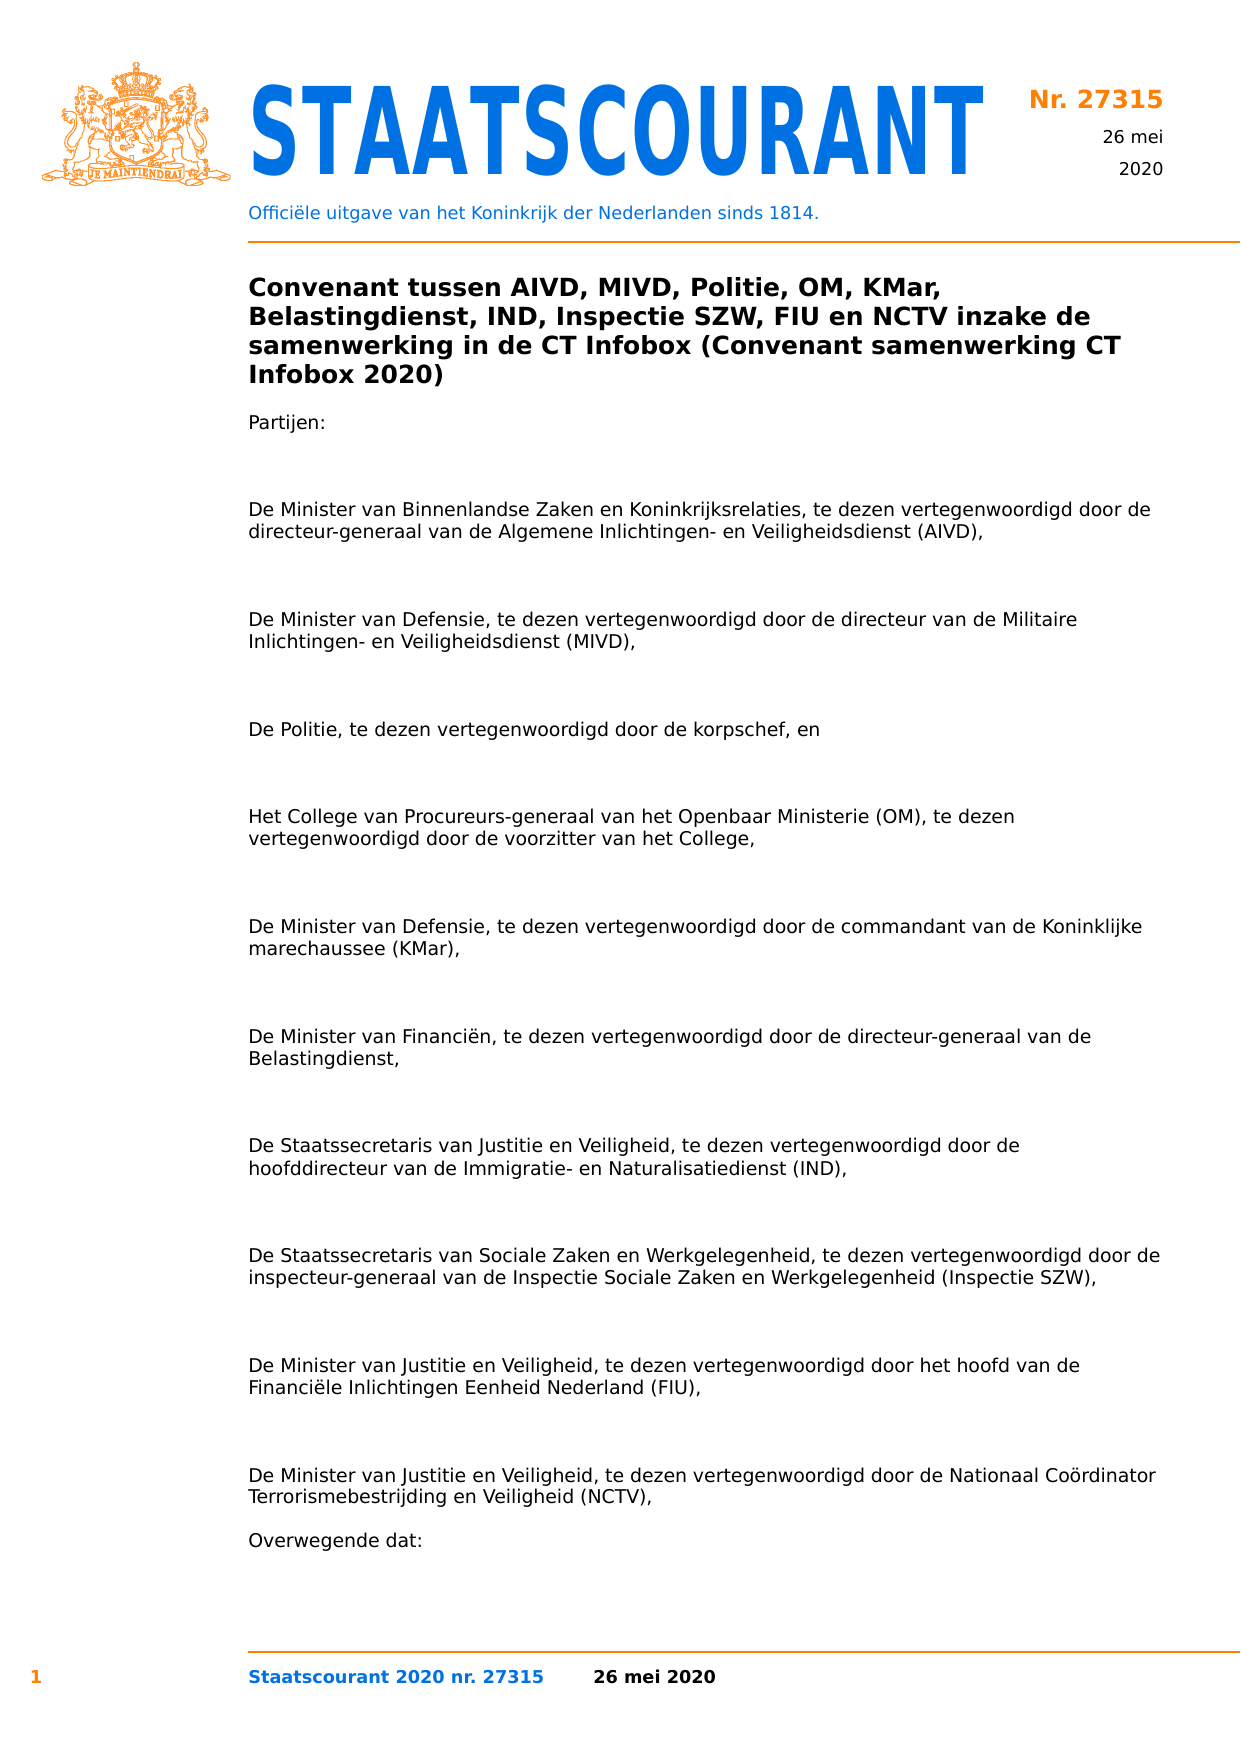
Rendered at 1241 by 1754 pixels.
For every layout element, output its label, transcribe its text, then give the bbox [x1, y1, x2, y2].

text De Staatssecretaris van Sociale Zaken en Werkgelegenheid, te dezen vertegenwoordigd door de inspecteur-generaal van de Inspectie Sociale Zaken en Werkgelegenheid (Inspectie SZW), [248, 1245, 1163, 1289]
table_cell 26 mei [998, 121, 1240, 153]
text De Politie, te dezen vertegenwoordigd door de korpschef, en [248, 719, 1163, 741]
subtitle Convenant tussen AIVD, MIVD, Politie, OM, KMar, Belastingdienst, IND, Inspectie SZW, FIU en NCTV inzake de samenwerking in de CT Infobox (Convenant samenwerking CT Infobox 2020) [248, 273, 1163, 390]
text De Minister van Justitie en Veiligheid, te dezen vertegenwoordigd door de Nationaal Coördinator Terrorismebestrijding en Veiligheid (NCTV), [248, 1464, 1163, 1508]
text De Staatssecretaris van Justitie en Veiligheid, te dezen vertegenwoordigd door de hoofddirecteur van de Immigratie- en Naturalisatiedienst (IND), [248, 1135, 1163, 1179]
text De Minister van Justitie en Veiligheid, te dezen vertegenwoordigd door het hoofd van de Financiële Inlichtingen Eenheid Nederland (FIU), [248, 1355, 1163, 1399]
table_cell Officiële uitgave van het Koninkrijk der Nederlanden sinds 1814. [248, 203, 1240, 241]
picture [41, 62, 231, 186]
text Het College van Procureurs-generaal van het Openbaar Ministerie (OM), te dezen vertegenwoordigd door de voorzitter van het College, [248, 806, 1163, 850]
table_header STAATSCOURANT [248, 62, 998, 203]
table_header [25, 62, 248, 241]
table_cell 2020 [998, 153, 1240, 203]
text De Minister van Defensie, te dezen vertegenwoordigd door de directeur van de Militaire Inlichtingen- en Veiligheidsdienst (MIVD), [248, 609, 1163, 653]
text Partijen: [248, 412, 1163, 433]
text De Minister van Financiën, te dezen vertegenwoordigd door de directeur-generaal van de Belastingdienst, [248, 1026, 1163, 1070]
text De Minister van Binnenlandse Zaken en Koninkrijksrelaties, te dezen vertegenwoordigd door de directeur-generaal van de Algemene Inlichtingen- en Veiligheidsdienst (AIVD), [248, 499, 1163, 543]
text Overwegende dat: [248, 1530, 1163, 1552]
table_header Nr. 27315 [998, 62, 1240, 121]
text De Minister van Defensie, te dezen vertegenwoordigd door de commandant van de Koninklijke marechaussee (KMar), [248, 916, 1163, 960]
